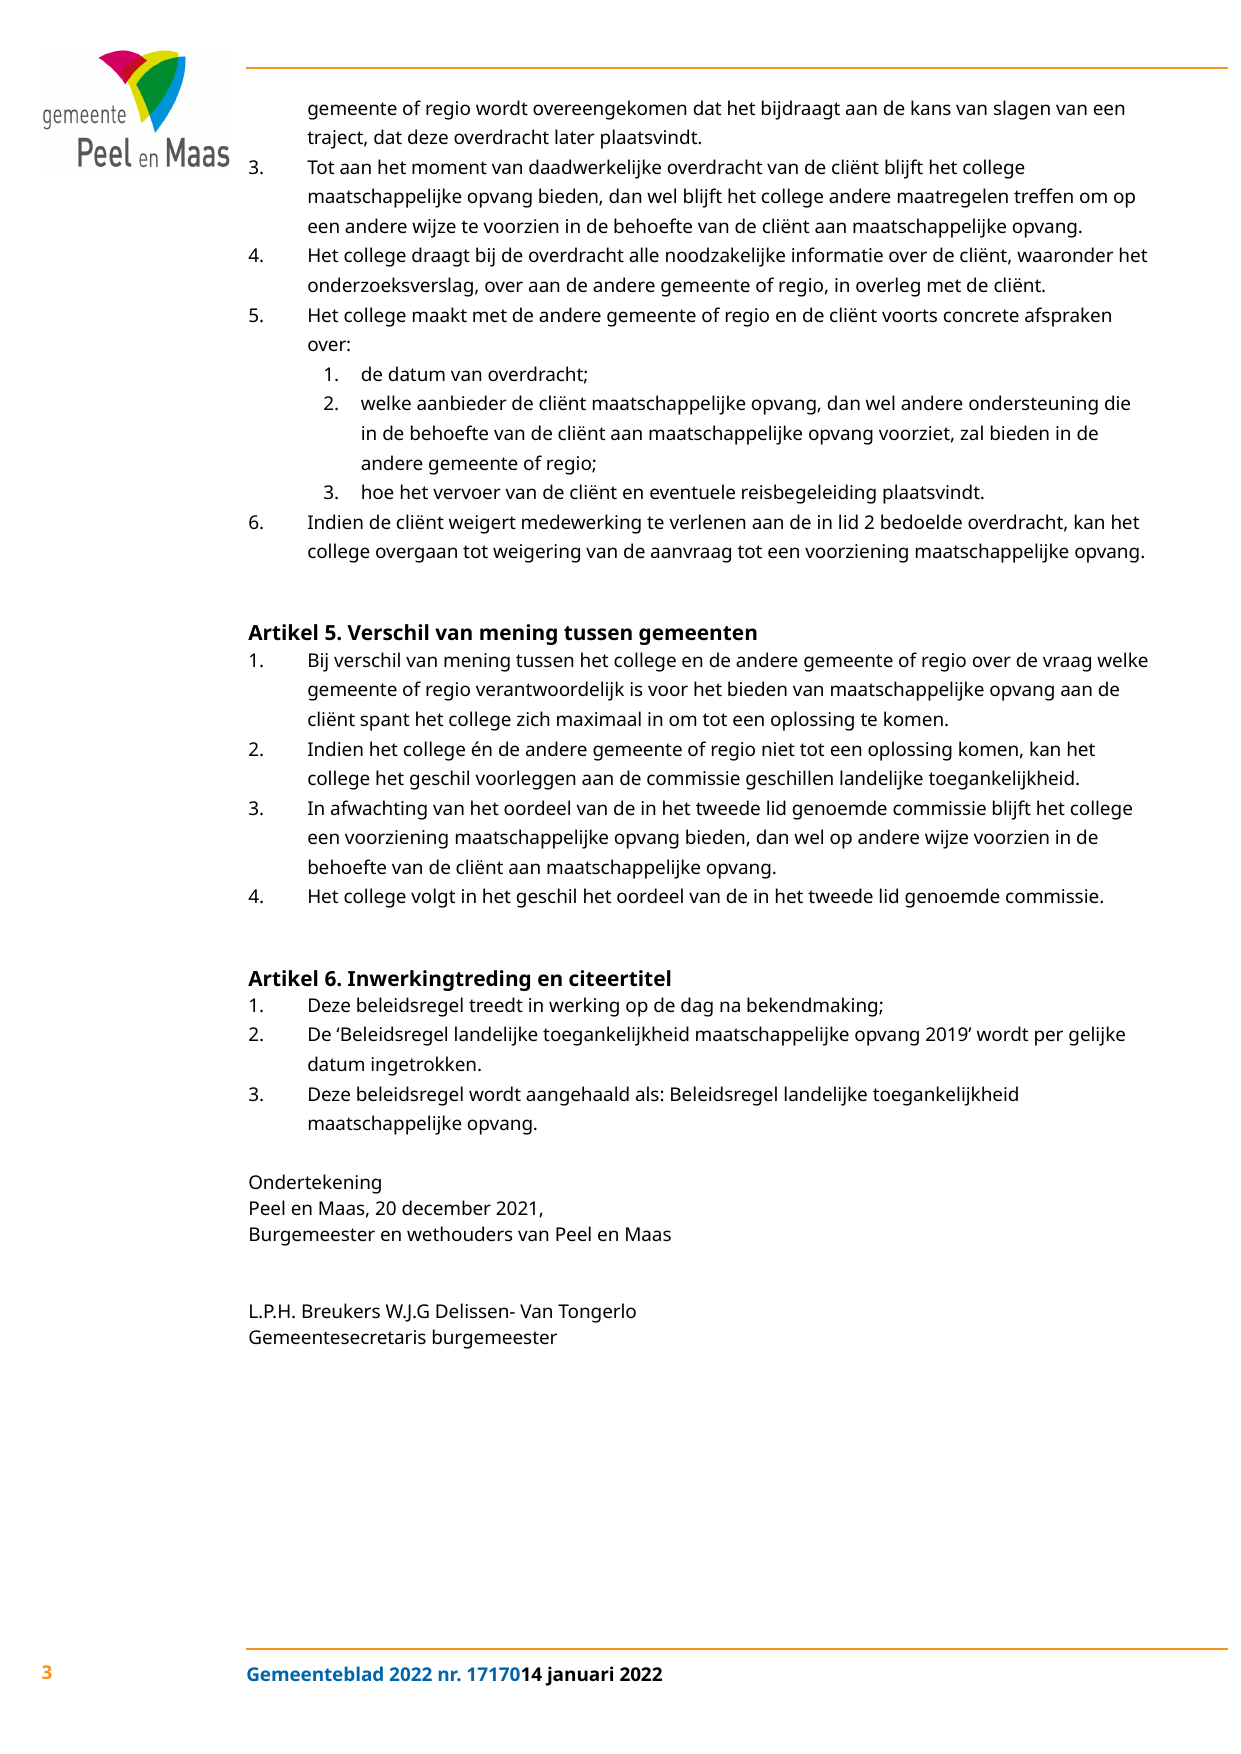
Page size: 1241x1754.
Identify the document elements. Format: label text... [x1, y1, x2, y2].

text Artikel 5. Verschil van mening tussen gemeenten [248, 618, 1152, 647]
list gemeente of regio wordt overeengekomen dat het bijdraagt aan de kans van slagen van een traject, dat deze overdracht later plaatsvindt. [248, 95, 1152, 150]
list Deze beleidsregel treedt in werking op de dag na bekendmaking; [248, 992, 1152, 1018]
text Burgemeester en wethouders van Peel en Maas [248, 1221, 1152, 1247]
list Indien het college én de andere gemeente of regio niet tot een oplossing komen, kan het college het geschil voorleggen aan de commissie geschillen landelijke toegankelijkheid. [248, 736, 1152, 791]
list Het college volgt in het geschil het oordeel van de in het tweede lid genoemde commissie. [248, 884, 1152, 909]
text L.P.H. Breukers W.J.G Delissen- Van Tongerlo [248, 1298, 1152, 1324]
text Peel en Maas, 20 december 2021, [248, 1195, 1152, 1221]
text Gemeentesecretaris burgemeester [248, 1324, 1152, 1350]
list Het college draagt bij de overdracht alle noodzakelijke informatie over de cliënt, waaronder het onderzoeksverslag, over aan de andere gemeente of regio, in overleg met de cliënt. [248, 243, 1152, 298]
list De ‘Beleidsregel landelijke toegankelijkheid maatschappelijke opvang 2019’ wordt per gelijke datum ingetrokken. [248, 1022, 1152, 1077]
list Bij verschil van mening tussen het college en de andere gemeente of regio over de vraag welke gemeente of regio verantwoordelijk is voor het bieden van maatschappelijke opvang aan de cliënt spant het college zich maximaal in om tot een oplossing te komen. [248, 647, 1152, 732]
list hoe het vervoer van de cliënt en eventuele reisbegeleiding plaatsvindt. [323, 479, 1152, 505]
list In afwachting van het oordeel van de in het tweede lid genoemde commissie blijft het college een voorziening maatschappelijke opvang bieden, dan wel op andere wijze voorzien in de behoefte van de cliënt aan maatschappelijke opvang. [248, 795, 1152, 880]
list Het college maakt met de andere gemeente of regio en de cliënt voorts concrete afspraken over: [248, 302, 1152, 357]
list Indien de cliënt weigert medewerking te verlenen aan de in lid 2 bedoelde overdracht, kan het college overgaan tot weigering van de aanvraag tot een voorziening maatschappelijke opvang. [248, 509, 1152, 564]
list Tot aan het moment van daadwerkelijke overdracht van de cliënt blijft het college maatschappelijke opvang bieden, dan wel blijft het college andere maatregelen treffen om op een andere wijze te voorzien in de behoefte van de cliënt aan maatschappelijke opvang. [248, 154, 1152, 239]
text Artikel 6. Inwerkingtreding en citeertitel [248, 964, 1152, 992]
text Ondertekening [248, 1169, 1152, 1195]
list welke aanbieder de cliënt maatschappelijke opvang, dan wel andere ondersteuning die in de behoefte van de cliënt aan maatschappelijke opvang voorziet, zal bieden in de andere gemeente of regio; [323, 391, 1152, 476]
picture [41, 47, 231, 172]
list de datum van overdracht; [323, 361, 1152, 387]
list Deze beleidsregel wordt aangehaald als: Beleidsregel landelijke toegankelijkheid maatschappelijke opvang. [248, 1081, 1152, 1136]
